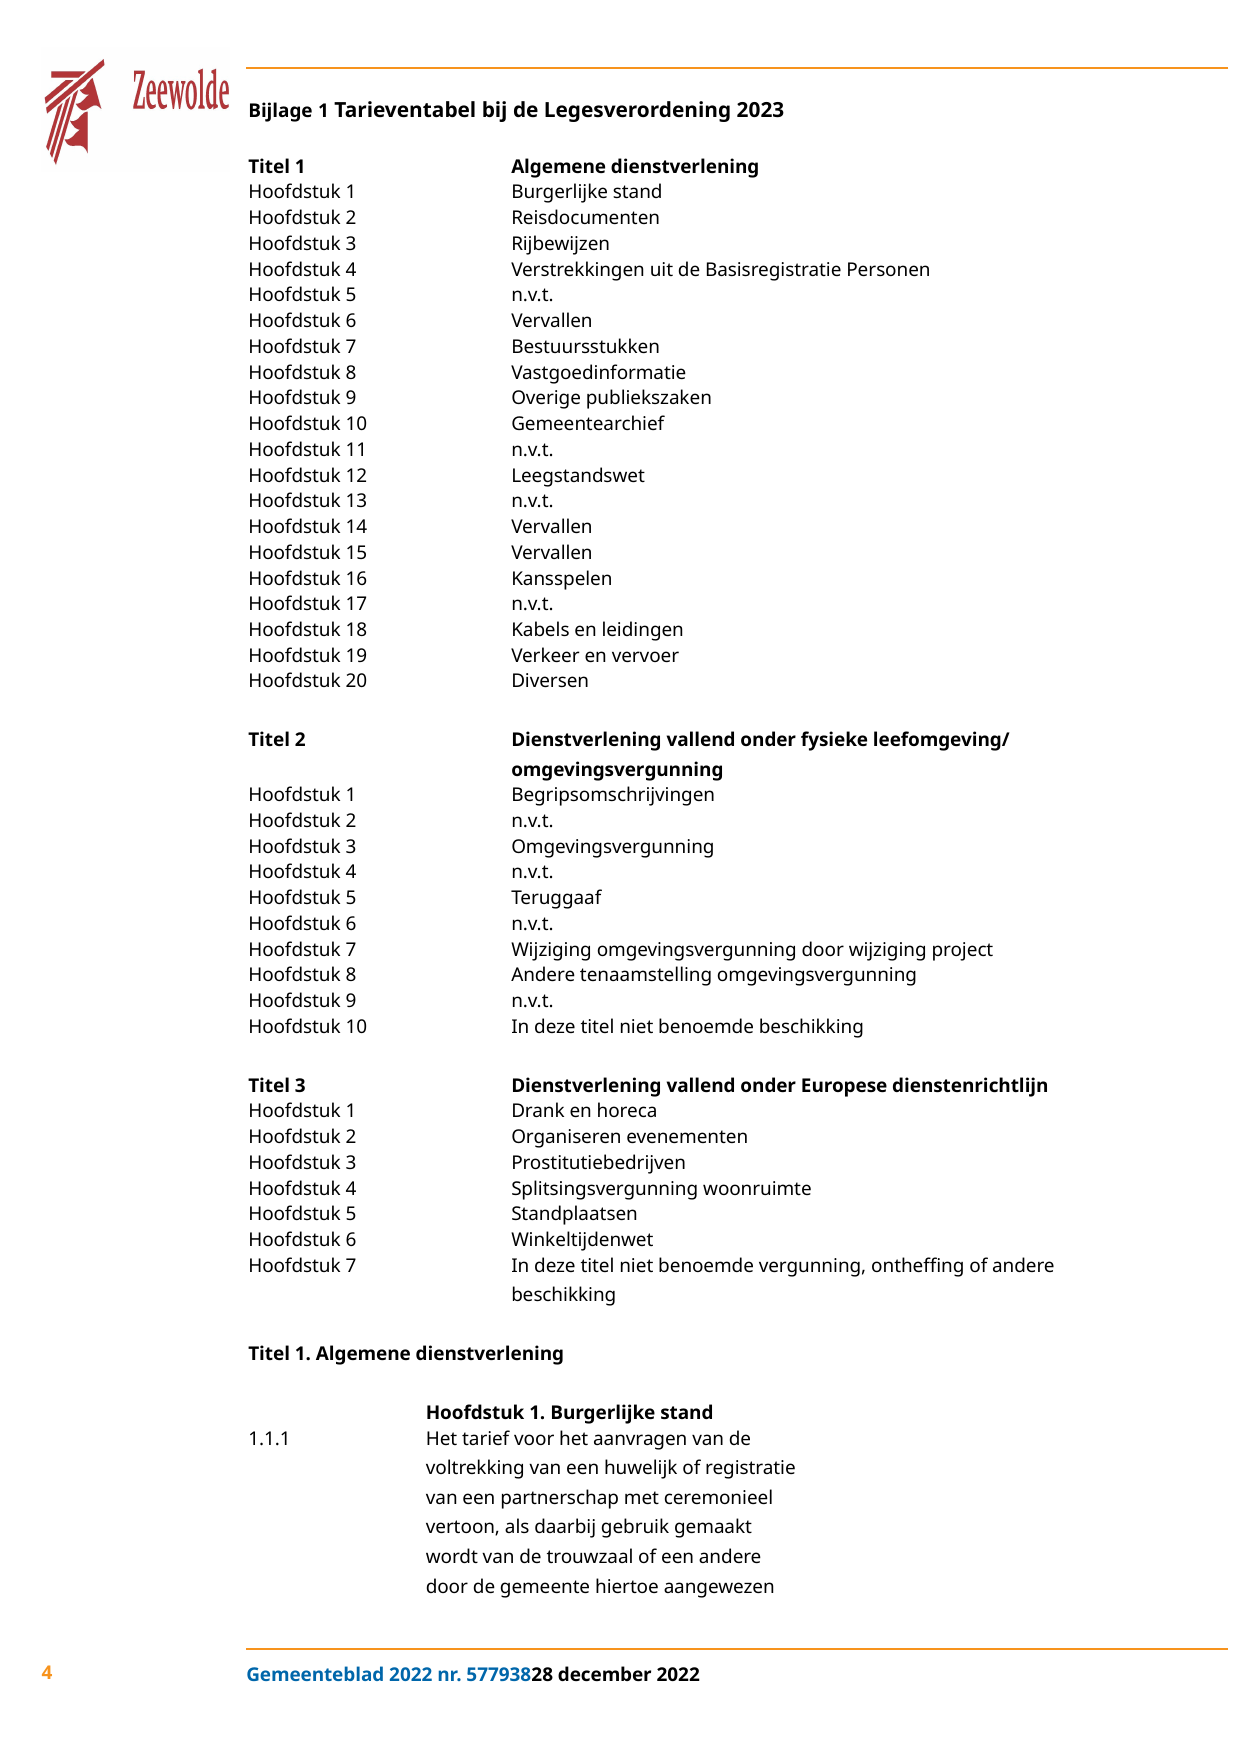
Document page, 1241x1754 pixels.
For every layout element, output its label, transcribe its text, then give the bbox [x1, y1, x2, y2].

table_cell Hoofdstuk 9 [248, 385, 511, 410]
table_cell Hoofdstuk 4 [248, 859, 511, 884]
table_cell Kansspelen [511, 565, 1152, 590]
table_cell Hoofdstuk 6 [248, 910, 511, 936]
table_cell Het tarief voor het aanvragen van de voltrekking van een huwelijk of registratie van een partnerschap met ceremonieel vertoon, als daarbij gebruik gemaakt wordt van de trouwzaal of een andere door de gemeente hiertoe aangewezen [426, 1425, 796, 1599]
table_cell Hoofdstuk 5 [248, 282, 511, 307]
table_cell Reisdocumenten [511, 205, 1152, 230]
table_header Hoofdstuk 1. Burgerlijke stand [426, 1399, 796, 1425]
table_cell Hoofdstuk 7 [248, 1252, 511, 1307]
table_cell Hoofdstuk 19 [248, 642, 511, 668]
table_cell Splitsingsvergunning woonruimte [511, 1175, 1152, 1200]
table_header Algemene dienstverlening [511, 153, 1152, 179]
table_cell Vervallen [511, 308, 1152, 333]
table_cell Hoofdstuk 11 [248, 436, 511, 462]
table_cell Hoofdstuk 6 [248, 1226, 511, 1252]
table_cell Hoofdstuk 7 [248, 333, 511, 359]
table_cell Hoofdstuk 10 [248, 1013, 511, 1039]
table_cell Hoofdstuk 3 [248, 230, 511, 256]
table_cell Hoofdstuk 12 [248, 462, 511, 487]
table_cell [974, 1425, 1152, 1599]
table_cell Hoofdstuk 4 [248, 1175, 511, 1200]
table_cell Hoofdstuk 20 [248, 668, 511, 693]
table_cell Hoofdstuk 8 [248, 359, 511, 384]
table_cell Hoofdstuk 15 [248, 539, 511, 565]
table_cell Hoofdstuk 7 [248, 936, 511, 962]
text Bijlage 1 Tarieventabel bij de Legesverordening 2023 [248, 95, 1152, 123]
table_cell Winkeltijdenwet [511, 1226, 1152, 1252]
table_cell Hoofdstuk 18 [248, 616, 511, 642]
table_cell Hoofdstuk 2 [248, 1123, 511, 1149]
table_cell Hoofdstuk 10 [248, 410, 511, 436]
table_cell [796, 1425, 974, 1599]
table_cell In deze titel niet benoemde vergunning, ontheffing of andere beschikking [511, 1252, 1152, 1307]
table_cell Omgevingsvergunning [511, 833, 1152, 859]
table_cell Vastgoedinformatie [511, 359, 1152, 384]
table_cell Hoofdstuk 5 [248, 885, 511, 910]
table_cell Diversen [511, 668, 1152, 693]
table_cell Hoofdstuk 3 [248, 833, 511, 859]
table_cell n.v.t. [511, 590, 1152, 616]
table_header Titel 3 [248, 1072, 511, 1097]
text Titel 1. Algemene dienstverlening [248, 1340, 1152, 1366]
table_cell n.v.t. [511, 282, 1152, 307]
table_header [974, 1399, 1152, 1425]
table_cell n.v.t. [511, 910, 1152, 936]
table_cell Organiseren evenementen [511, 1123, 1152, 1149]
table_cell Hoofdstuk 13 [248, 488, 511, 513]
table_cell Hoofdstuk 3 [248, 1149, 511, 1175]
table_cell Hoofdstuk 17 [248, 590, 511, 616]
table_header Titel 2 [248, 726, 511, 782]
table_cell Begripsomschrijvingen [511, 782, 1152, 807]
table_cell Verkeer en vervoer [511, 642, 1152, 668]
table_cell n.v.t. [511, 807, 1152, 833]
table_cell In deze titel niet benoemde beschikking [511, 1013, 1152, 1039]
picture [41, 47, 231, 172]
table_cell Hoofdstuk 5 [248, 1200, 511, 1226]
table_cell Rijbewijzen [511, 230, 1152, 256]
table_cell Prostitutiebedrijven [511, 1149, 1152, 1175]
table_cell Wijziging omgevingsvergunning door wijziging project [511, 936, 1152, 962]
table_cell Hoofdstuk 8 [248, 962, 511, 987]
table_cell Standplaatsen [511, 1200, 1152, 1226]
table_cell 1.1.1 [248, 1425, 426, 1599]
table_cell Hoofdstuk 2 [248, 205, 511, 230]
table_cell Hoofdstuk 2 [248, 807, 511, 833]
table_cell n.v.t. [511, 488, 1152, 513]
table_cell Verstrekkingen uit de Basisregistratie Personen [511, 256, 1152, 282]
table_header Dienstverlening vallend onder fysieke leefomgeving/ omgevingsvergunning [511, 726, 1152, 782]
table_cell n.v.t. [511, 859, 1152, 884]
table_cell Hoofdstuk 1 [248, 782, 511, 807]
table_cell Vervallen [511, 513, 1152, 539]
table_header [248, 1399, 426, 1425]
table_cell Hoofdstuk 9 [248, 988, 511, 1013]
table_cell Leegstandswet [511, 462, 1152, 487]
table_cell Hoofdstuk 1 [248, 179, 511, 204]
table_cell Overige publiekszaken [511, 385, 1152, 410]
table_cell Hoofdstuk 6 [248, 308, 511, 333]
table_cell Hoofdstuk 4 [248, 256, 511, 282]
table_cell Drank en horeca [511, 1098, 1152, 1123]
table_cell Vervallen [511, 539, 1152, 565]
table_cell Hoofdstuk 14 [248, 513, 511, 539]
table_cell Teruggaaf [511, 885, 1152, 910]
table_cell Kabels en leidingen [511, 616, 1152, 642]
table_cell n.v.t. [511, 988, 1152, 1013]
table_cell Andere tenaamstelling omgevingsvergunning [511, 962, 1152, 987]
table_header Titel 1 [248, 153, 511, 179]
table_header Dienstverlening vallend onder Europese dienstenrichtlijn [511, 1072, 1152, 1097]
table_cell Gemeentearchief [511, 410, 1152, 436]
table_cell Bestuursstukken [511, 333, 1152, 359]
table_header [796, 1399, 974, 1425]
table_cell Hoofdstuk 16 [248, 565, 511, 590]
table_cell Hoofdstuk 1 [248, 1098, 511, 1123]
table_cell n.v.t. [511, 436, 1152, 462]
table_cell Burgerlijke stand [511, 179, 1152, 204]
